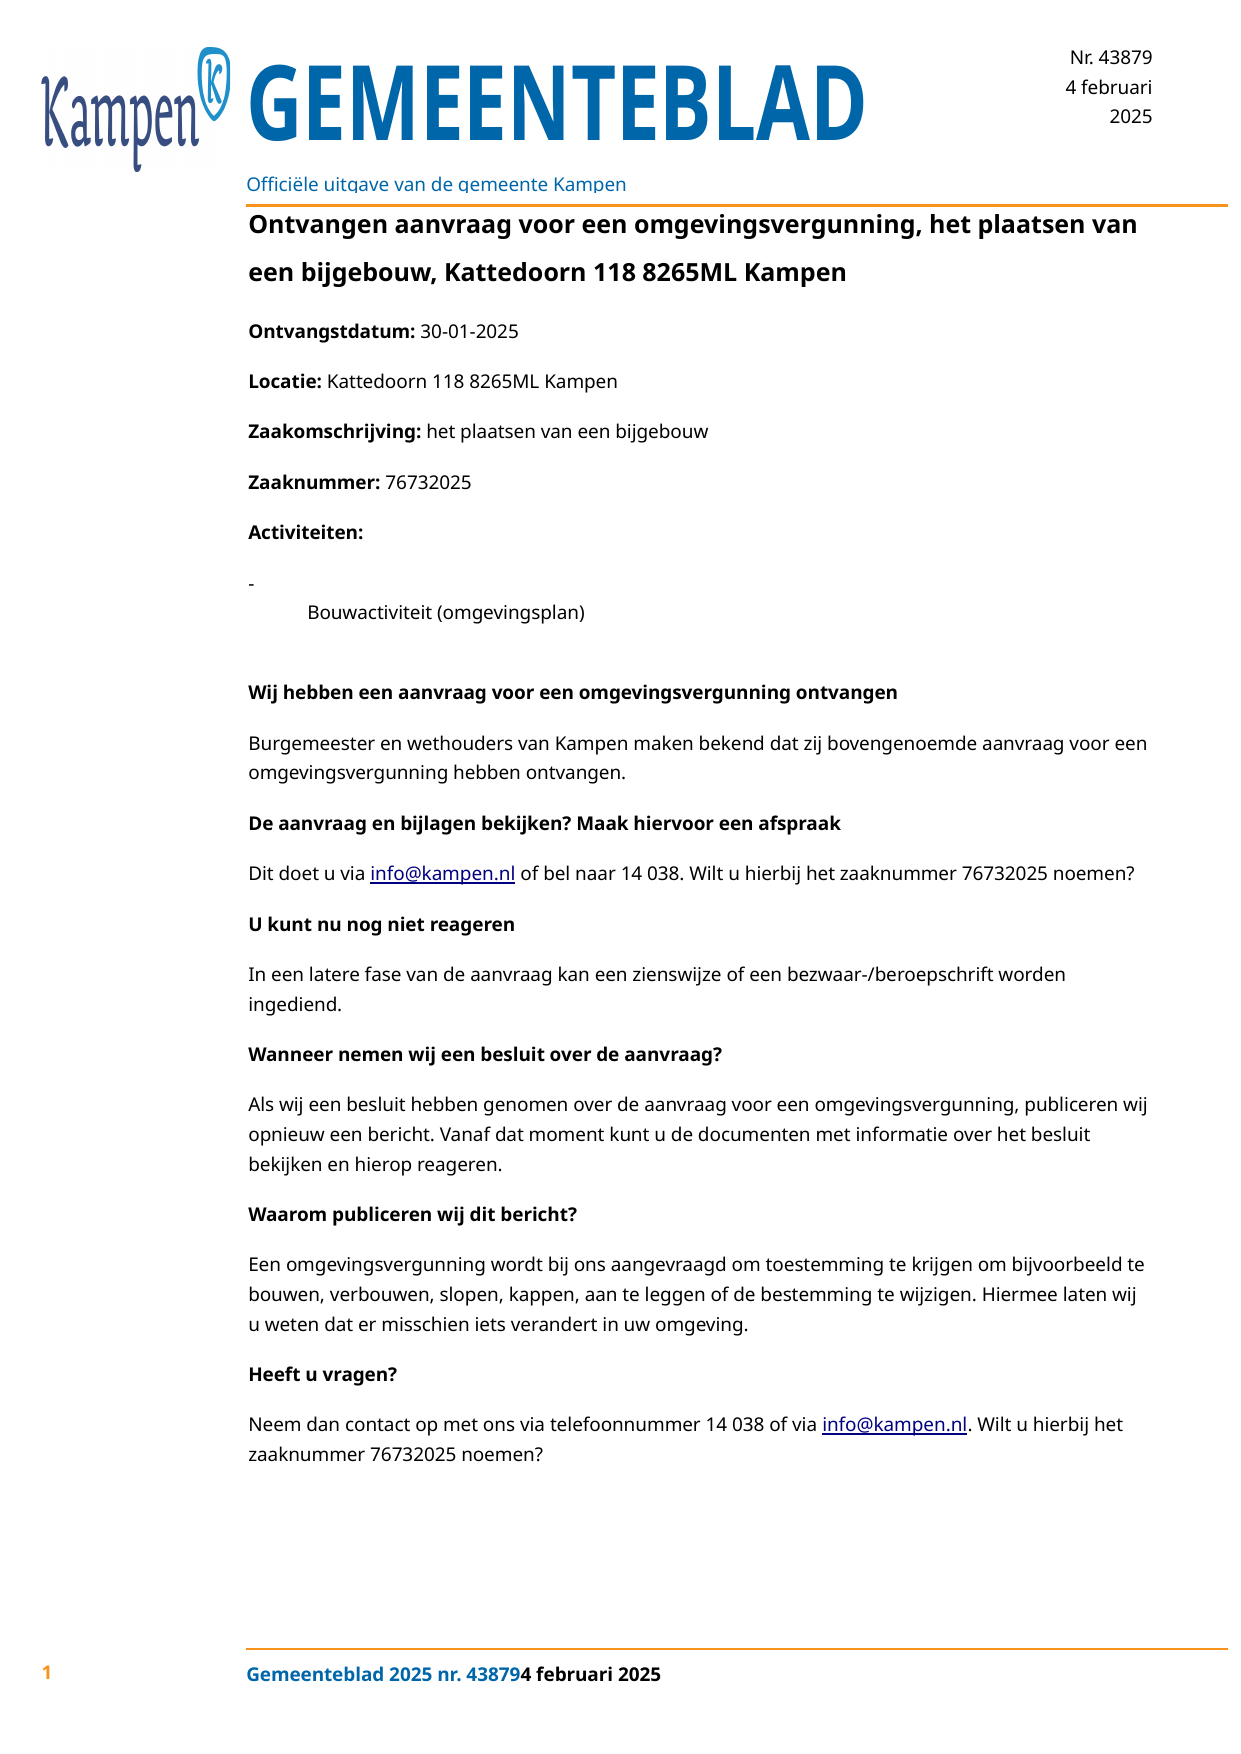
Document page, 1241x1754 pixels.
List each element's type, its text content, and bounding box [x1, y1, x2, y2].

text Ontvangen aanvraag voor een omgevingsvergunning, het plaatsen van een bijgebouw, Kattedoorn 118 8265ML Kampen [248, 207, 1152, 288]
text De aanvraag en bijlagen bekijken? Maak hiervoor een afspraak [248, 810, 1152, 836]
text Burgemeester en wethouders van Kampen maken bekend dat zij bovengenoemde aanvraag voor een omgevingsvergunning hebben ontvangen. [248, 730, 1152, 785]
text Wanneer nemen wij een besluit over de aanvraag? [248, 1041, 1152, 1067]
text Wij hebben een aanvraag voor een omgevingsvergunning ontvangen [248, 679, 1152, 705]
text Zaakomschrijving: het plaatsen van een bijgebouw [248, 419, 1152, 444]
text Activiteiten: [248, 519, 1152, 545]
text Dit doet u via info@kampen.nl of bel naar 14 038. Wilt u hierbij het zaaknummer 76732025 noemen? [248, 860, 1152, 886]
list Bouwactiviteit (omgevingsplan) [248, 599, 1152, 625]
text Waarom publiceren wij dit bericht? [248, 1201, 1152, 1227]
text Ontvangstdatum: 30-01-2025 [248, 318, 1152, 344]
picture [41, 47, 231, 172]
text In een latere fase van de aanvraag kan een zienswijze of een bezwaar-/beroepschrift worden ingediend. [248, 961, 1152, 1017]
text Heeft u vragen? [248, 1361, 1152, 1387]
text Een omgevingsvergunning wordt bij ons aangevraagd om toestemming te krijgen om bijvoorbeeld te bouwen, verbouwen, slopen, kappen, aan te leggen of de bestemming te wijzigen. Hiermee laten wij u weten dat er misschien iets verandert in uw omgeving. [248, 1252, 1152, 1337]
text Als wij een besluit hebben genomen over de aanvraag voor een omgevingsvergunning, publiceren wij opnieuw een bericht. Vanaf dat moment kunt u de documenten met informatie over het besluit bekijken en hierop reageren. [248, 1092, 1152, 1177]
text Locatie: Kattedoorn 118 8265ML Kampen [248, 368, 1152, 394]
text Neem dan contact op met ons via telefoonnummer 14 038 of via info@kampen.nl. Wilt u hierbij het zaaknummer 76732025 noemen? [248, 1412, 1152, 1467]
text Zaaknummer: 76732025 [248, 469, 1152, 495]
text U kunt nu nog niet reageren [248, 911, 1152, 937]
